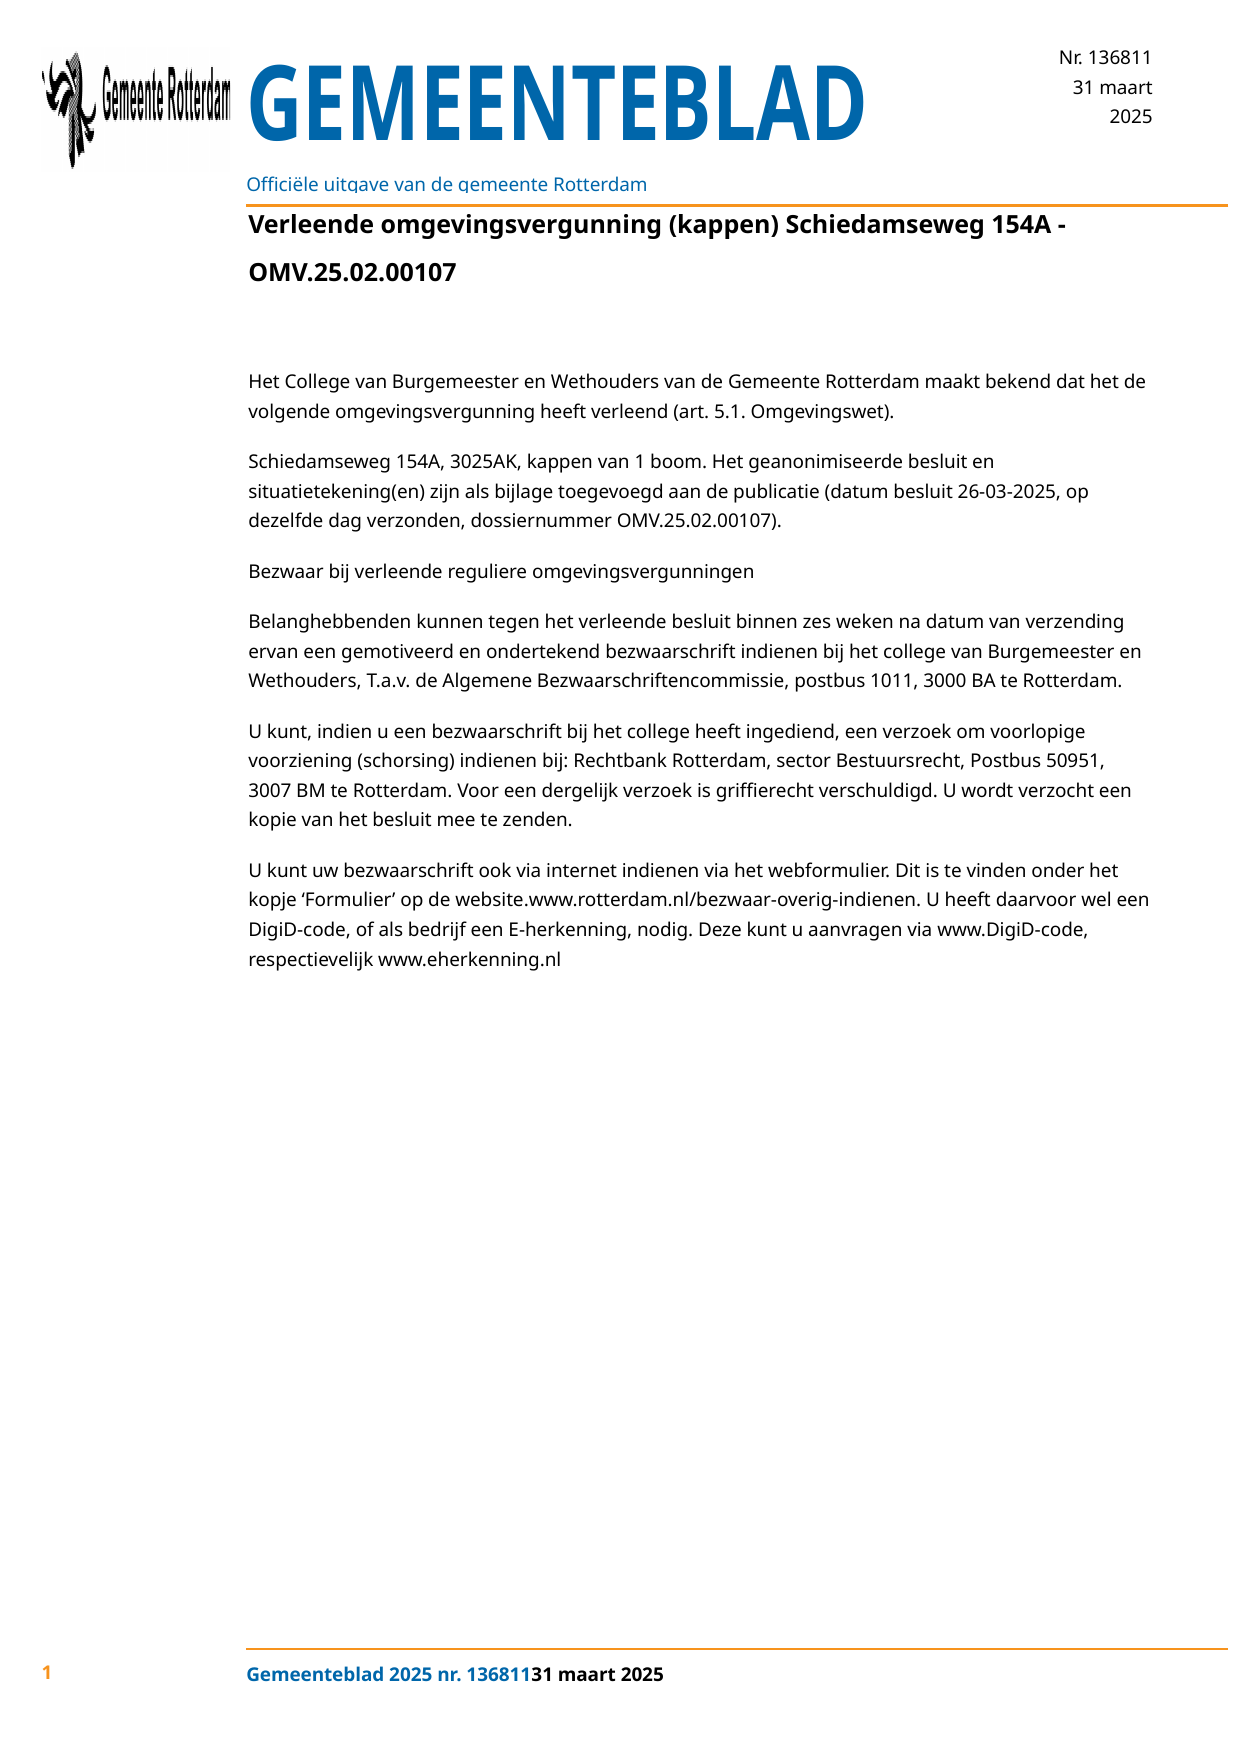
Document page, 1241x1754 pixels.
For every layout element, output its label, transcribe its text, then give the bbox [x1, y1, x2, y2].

text Schiedamseweg 154A, 3025AK, kappen van 1 boom. Het geanonimiseerde besluit en situatietekening(en) zijn als bijlage toegevoegd aan de publicatie (datum besluit 26-03-2025, op dezelfde dag verzonden, dossiernummer OMV.25.02.00107). [248, 448, 1152, 533]
text Bezwaar bij verleende reguliere omgevingsvergunningen [248, 558, 1152, 584]
text U kunt uw bezwaarschrift ook via internet indienen via het webformulier. Dit is te vinden onder het kopje ‘Formulier’ op de website.www.rotterdam.nl/bezwaar-overig-indienen. U heeft daarvoor wel een DigiD-code, of als bedrijf een E-herkenning, nodig. Deze kunt u aanvragen via www.DigiD-code, respectievelijk www.eherkenning.nl [248, 857, 1152, 972]
text Verleende omgevingsvergunning (kappen) Schiedamseweg 154A - OMV.25.02.00107 [248, 207, 1152, 288]
text Belanghebbenden kunnen tegen het verleende besluit binnen zes weken na datum van verzending ervan een gemotiveerd en ondertekend bezwaarschrift indienen bij het college van Burgemeester en Wethouders, T.a.v. de Algemene Bezwaarschriftencommissie, postbus 1011, 3000 BA te Rotterdam. [248, 608, 1152, 693]
picture [41, 47, 231, 172]
text U kunt, indien u een bezwaarschrift bij het college heeft ingediend, een verzoek om voorlopige voorziening (schorsing) indienen bij: Rechtbank Rotterdam, sector Bestuursrecht, Postbus 50951, 3007 BM te Rotterdam. Voor een dergelijk verzoek is griffierecht verschuldigd. U wordt verzocht een kopie van het besluit mee te zenden. [248, 718, 1152, 832]
text Het College van Burgemeester en Wethouders van de Gemeente Rotterdam maakt bekend dat het de volgende omgevingsvergunning heeft verleend (art. 5.1. Omgevingswet). [248, 368, 1152, 424]
